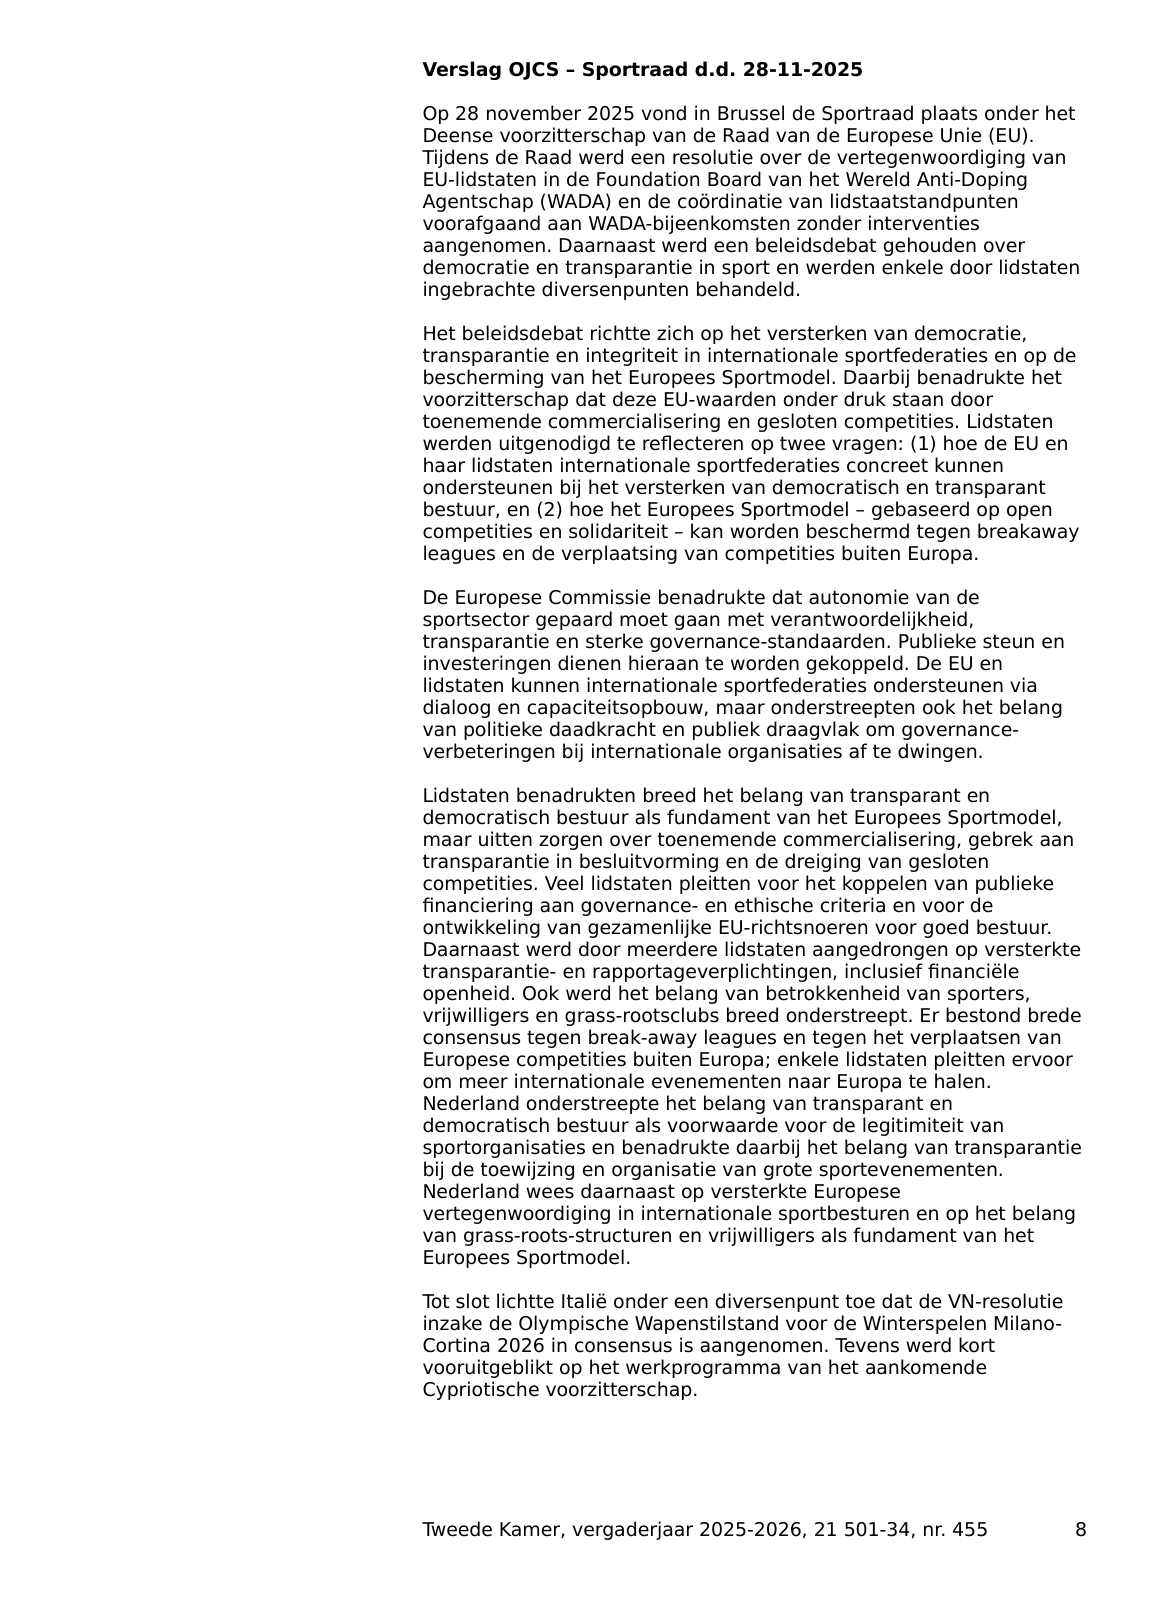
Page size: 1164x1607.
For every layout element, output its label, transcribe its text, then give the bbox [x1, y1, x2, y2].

text De Europese Commissie benadrukte dat autonomie van de sportsector gepaard moet gaan met verantwoordelijkheid, transparantie en sterke governance-standaarden. Publieke steun en investeringen dienen hieraan te worden gekoppeld. De EU en lidstaten kunnen internationale sportfederaties ondersteunen via dialoog en capaciteitsopbouw, maar onderstreepten ook het belang van politieke daadkracht en publiek draagvlak om governance-verbeteringen bij internationale organisaties af te dwingen. [422, 587, 1087, 763]
text Het beleidsdebat richtte zich op het versterken van democratie, transparantie en integriteit in internationale sportfederaties en op de bescherming van het Europees Sportmodel. Daarbij benadrukte het voorzitterschap dat deze EU-waarden onder druk staan door toenemende commercialisering en gesloten competities. Lidstaten werden uitgenodigd te reflecteren op twee vragen: (1) hoe de EU en haar lidstaten internationale sportfederaties concreet kunnen ondersteunen bij het versterken van democratisch en transparant bestuur, en (2) hoe het Europees Sportmodel – gebaseerd op open competities en solidariteit – kan worden beschermd tegen breakaway leagues en de verplaatsing van competities buiten Europa. [422, 323, 1087, 565]
text Op 28 november 2025 vond in Brussel de Sportraad plaats onder het Deense voorzitterschap van de Raad van de Europese Unie (EU). Tijdens de Raad werd een resolutie over de vertegenwoordiging van EU-lidstaten in de Foundation Board van het Wereld Anti-Doping Agentschap (WADA) en de coördinatie van lidstaatstandpunten voorafgaand aan WADA-bijeenkomsten zonder interventies aangenomen. Daarnaast werd een beleidsdebat gehouden over democratie en transparantie in sport en werden enkele door lidstaten ingebrachte diversenpunten behandeld. [422, 103, 1087, 301]
text Lidstaten benadrukten breed het belang van transparant en democratisch bestuur als fundament van het Europees Sportmodel, maar uitten zorgen over toenemende commercialisering, gebrek aan transparantie in besluitvorming en de dreiging van gesloten competities. Veel lidstaten pleitten voor het koppelen van publieke financiering aan governance- en ethische criteria en voor de ontwikkeling van gezamenlijke EU-richtsnoeren voor goed bestuur. Daarnaast werd door meerdere lidstaten aangedrongen op versterkte transparantie- en rapportageverplichtingen, inclusief financiële openheid. Ook werd het belang van betrokkenheid van sporters, vrijwilligers en grass-rootsclubs breed onderstreept. Er bestond brede consensus tegen break-away leagues en tegen het verplaatsen van Europese competities buiten Europa; enkele lidstaten pleitten ervoor om meer internationale evenementen naar Europa te halen. Nederland onderstreepte het belang van transparant en democratisch bestuur als voorwaarde voor de legitimiteit van sportorganisaties en benadrukte daarbij het belang van transparantie bij de toewijzing en organisatie van grote sportevenementen. Nederland wees daarnaast op versterkte Europese vertegenwoordiging in internationale sportbesturen en op het belang van grass-roots-structuren en vrijwilligers als fundament van het Europees Sportmodel. [422, 785, 1087, 1269]
subtitle Verslag OJCS – Sportraad d.d. 28-11-2025 [422, 59, 1087, 81]
text Tot slot lichtte Italië onder een diversenpunt toe dat de VN-resolutie inzake de Olympische Wapenstilstand voor de Winterspelen Milano-Cortina 2026 in consensus is aangenomen. Tevens werd kort vooruitgeblikt op het werkprogramma van het aankomende Cypriotische voorzitterschap. [422, 1291, 1087, 1401]
